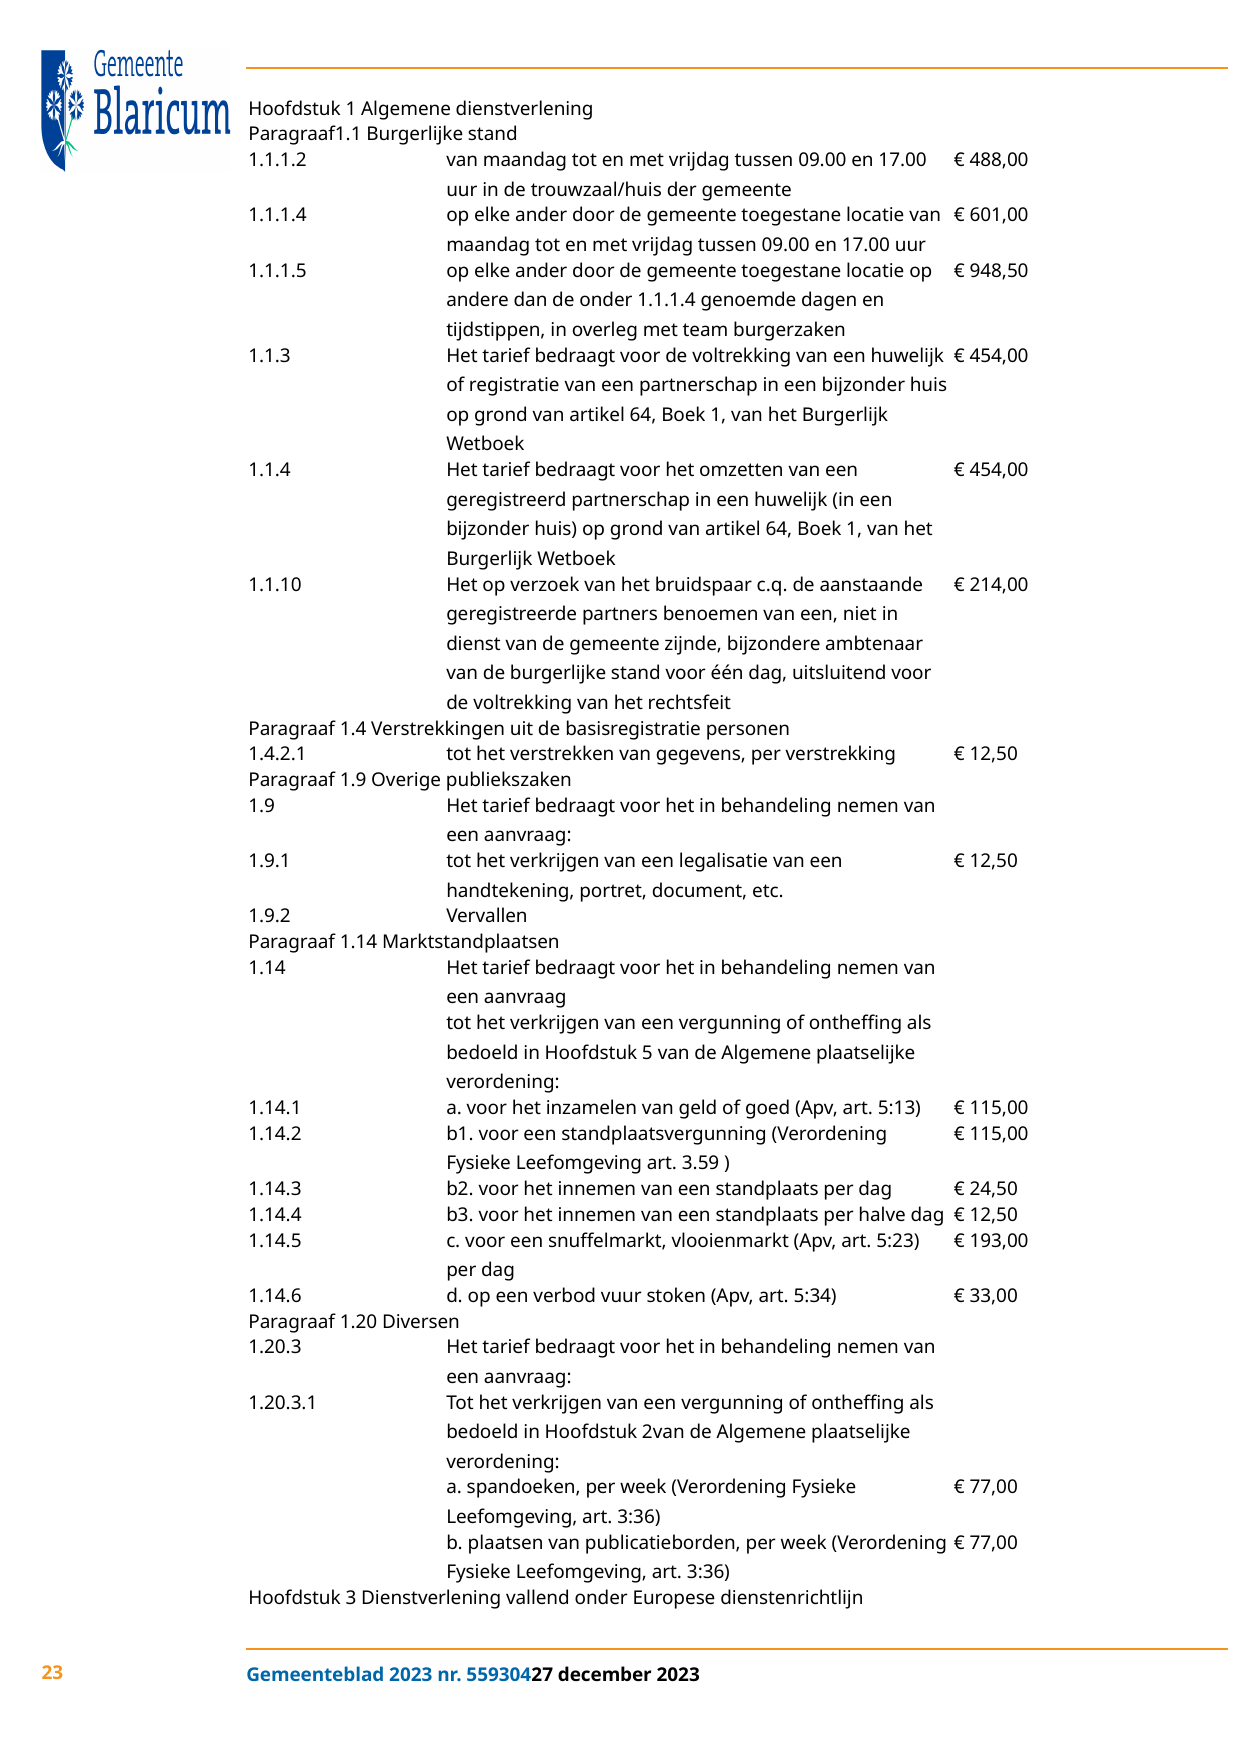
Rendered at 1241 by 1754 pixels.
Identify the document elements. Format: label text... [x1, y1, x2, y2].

table_cell Tot het verkrijgen van een vergunning of ontheffing als bedoeld in Hoofdstuk 2van de Algemene plaatselijke verordening: [446, 1389, 954, 1474]
table_cell [954, 928, 1152, 954]
table_cell 1.14.2 [248, 1120, 446, 1175]
table_cell Paragraaf 1.9 Overige publiekszaken [248, 766, 954, 792]
table_cell [954, 1009, 1152, 1094]
table_cell 1.9.2 [248, 903, 446, 928]
table_cell € 115,00 [954, 1094, 1152, 1120]
table_cell 1.1.10 [248, 571, 446, 715]
table_cell € 948,50 [954, 257, 1152, 342]
table_cell tot het verkrijgen van een legalisatie van een handtekening, portret, document, etc. [446, 847, 954, 903]
table_cell d. op een verbod vuur stoken (Apv, art. 5:34) [446, 1282, 954, 1308]
table_cell € 24,50 [954, 1175, 1152, 1201]
table_cell € 214,00 [954, 571, 1152, 715]
table_cell 1.1.1.5 [248, 257, 446, 342]
table_cell Hoofdstuk 3 Dienstverlening vallend onder Europese dienstenrichtlijn [248, 1584, 954, 1610]
table_cell [954, 1334, 1152, 1389]
table_cell b3. voor het innemen van een standplaats per halve dag [446, 1201, 954, 1227]
table_cell [954, 954, 1152, 1009]
table_cell Het tarief bedraagt voor het in behandeling nemen van een aanvraag: [446, 792, 954, 847]
table_cell 1.1.4 [248, 456, 446, 571]
table_cell Paragraaf 1.14 Marktstandplaatsen [248, 928, 954, 954]
table_cell € 115,00 [954, 1120, 1152, 1175]
table_cell op elke ander door de gemeente toegestane locatie op andere dan de onder 1.1.1.4 genoemde dagen en tijdstippen, in overleg met team burgerzaken [446, 257, 954, 342]
table_cell tot het verstrekken van gegevens, per verstrekking [446, 741, 954, 766]
table_cell 1.9.1 [248, 847, 446, 903]
table_cell € 488,00 [954, 146, 1152, 202]
table_cell 1.9 [248, 792, 446, 847]
table_cell € 77,00 [954, 1474, 1152, 1529]
table_cell 1.20.3.1 [248, 1389, 446, 1474]
table_cell Paragraaf 1.20 Diversen [248, 1308, 954, 1333]
table_cell € 601,00 [954, 202, 1152, 257]
table_cell a. spandoeken, per week (Verordening Fysieke Leefomgeving, art. 3:36) [446, 1474, 954, 1529]
table_cell [954, 1389, 1152, 1474]
table_cell 1.14.1 [248, 1094, 446, 1120]
table_cell € 12,50 [954, 741, 1152, 766]
table_cell b. plaatsen van publicatieborden, per week (Verordening Fysieke Leefomgeving, art. 3:36) [446, 1529, 954, 1584]
table_cell [248, 1529, 446, 1584]
table_cell 1.14.4 [248, 1201, 446, 1227]
table_cell Het tarief bedraagt voor het omzetten van een geregistreerd partnerschap in een huwelijk (in een bijzonder huis) op grond van artikel 64, Boek 1, van het Burgerlijk Wetboek [446, 456, 954, 571]
table_cell 1.4.2.1 [248, 741, 446, 766]
table_cell b2. voor het innemen van een standplaats per dag [446, 1175, 954, 1201]
table_cell [954, 766, 1152, 792]
table_cell [954, 1308, 1152, 1333]
table_cell [248, 1474, 446, 1529]
table_cell [954, 1584, 1152, 1610]
table_cell 1.20.3 [248, 1334, 446, 1389]
table_cell € 12,50 [954, 847, 1152, 903]
table_cell [954, 792, 1152, 847]
table_cell Het tarief bedraagt voor het in behandeling nemen van een aanvraag: [446, 1334, 954, 1389]
table_cell 1.1.1.2 [248, 146, 446, 202]
table_cell b1. voor een standplaatsvergunning (Verordening Fysieke Leefomgeving art. 3.59 ) [446, 1120, 954, 1175]
table_cell € 454,00 [954, 456, 1152, 571]
table_cell [954, 715, 1152, 741]
picture [41, 47, 231, 172]
table_cell op elke ander door de gemeente toegestane locatie van maandag tot en met vrijdag tussen 09.00 en 17.00 uur [446, 202, 954, 257]
table_cell Paragraaf 1.4 Verstrekkingen uit de basisregistratie personen [248, 715, 954, 741]
table_cell [954, 903, 1152, 928]
table_cell € 77,00 [954, 1529, 1152, 1584]
table_cell 1.14.3 [248, 1175, 446, 1201]
table_cell € 193,00 [954, 1227, 1152, 1282]
table_cell tot het verkrijgen van een vergunning of ontheffing als bedoeld in Hoofdstuk 5 van de Algemene plaatselijke verordening: [446, 1009, 954, 1094]
table_cell € 454,00 [954, 342, 1152, 456]
table_cell [248, 1009, 446, 1094]
table_cell 1.1.3 [248, 342, 446, 456]
table_cell Hoofdstuk 1 Algemene dienstverlening [248, 95, 954, 121]
table_cell 1.14.6 [248, 1282, 446, 1308]
table_cell Vervallen [446, 903, 954, 928]
table_cell [954, 95, 1152, 121]
table_cell Het tarief bedraagt voor het in behandeling nemen van een aanvraag [446, 954, 954, 1009]
table_cell 1.14 [248, 954, 446, 1009]
table_cell Het tarief bedraagt voor de voltrekking van een huwelijk of registratie van een partnerschap in een bijzonder huis op grond van artikel 64, Boek 1, van het Burgerlijk Wetboek [446, 342, 954, 456]
table_cell van maandag tot en met vrijdag tussen 09.00 en 17.00 uur in de trouwzaal/huis der gemeente [446, 146, 954, 202]
table_cell [954, 121, 1152, 146]
table_cell 1.1.1.4 [248, 202, 446, 257]
table_cell Paragraaf1.1 Burgerlijke stand [248, 121, 954, 146]
table_cell a. voor het inzamelen van geld of goed (Apv, art. 5:13) [446, 1094, 954, 1120]
table_cell 1.14.5 [248, 1227, 446, 1282]
table_cell Het op verzoek van het bruidspaar c.q. de aanstaande geregistreerde partners benoemen van een, niet in dienst van de gemeente zijnde, bijzondere ambtenaar van de burgerlijke stand voor één dag, uitsluitend voor de voltrekking van het rechtsfeit [446, 571, 954, 715]
table_cell c. voor een snuffelmarkt, vlooienmarkt (Apv, art. 5:23) per dag [446, 1227, 954, 1282]
table_cell € 12,50 [954, 1201, 1152, 1227]
table_cell € 33,00 [954, 1282, 1152, 1308]
